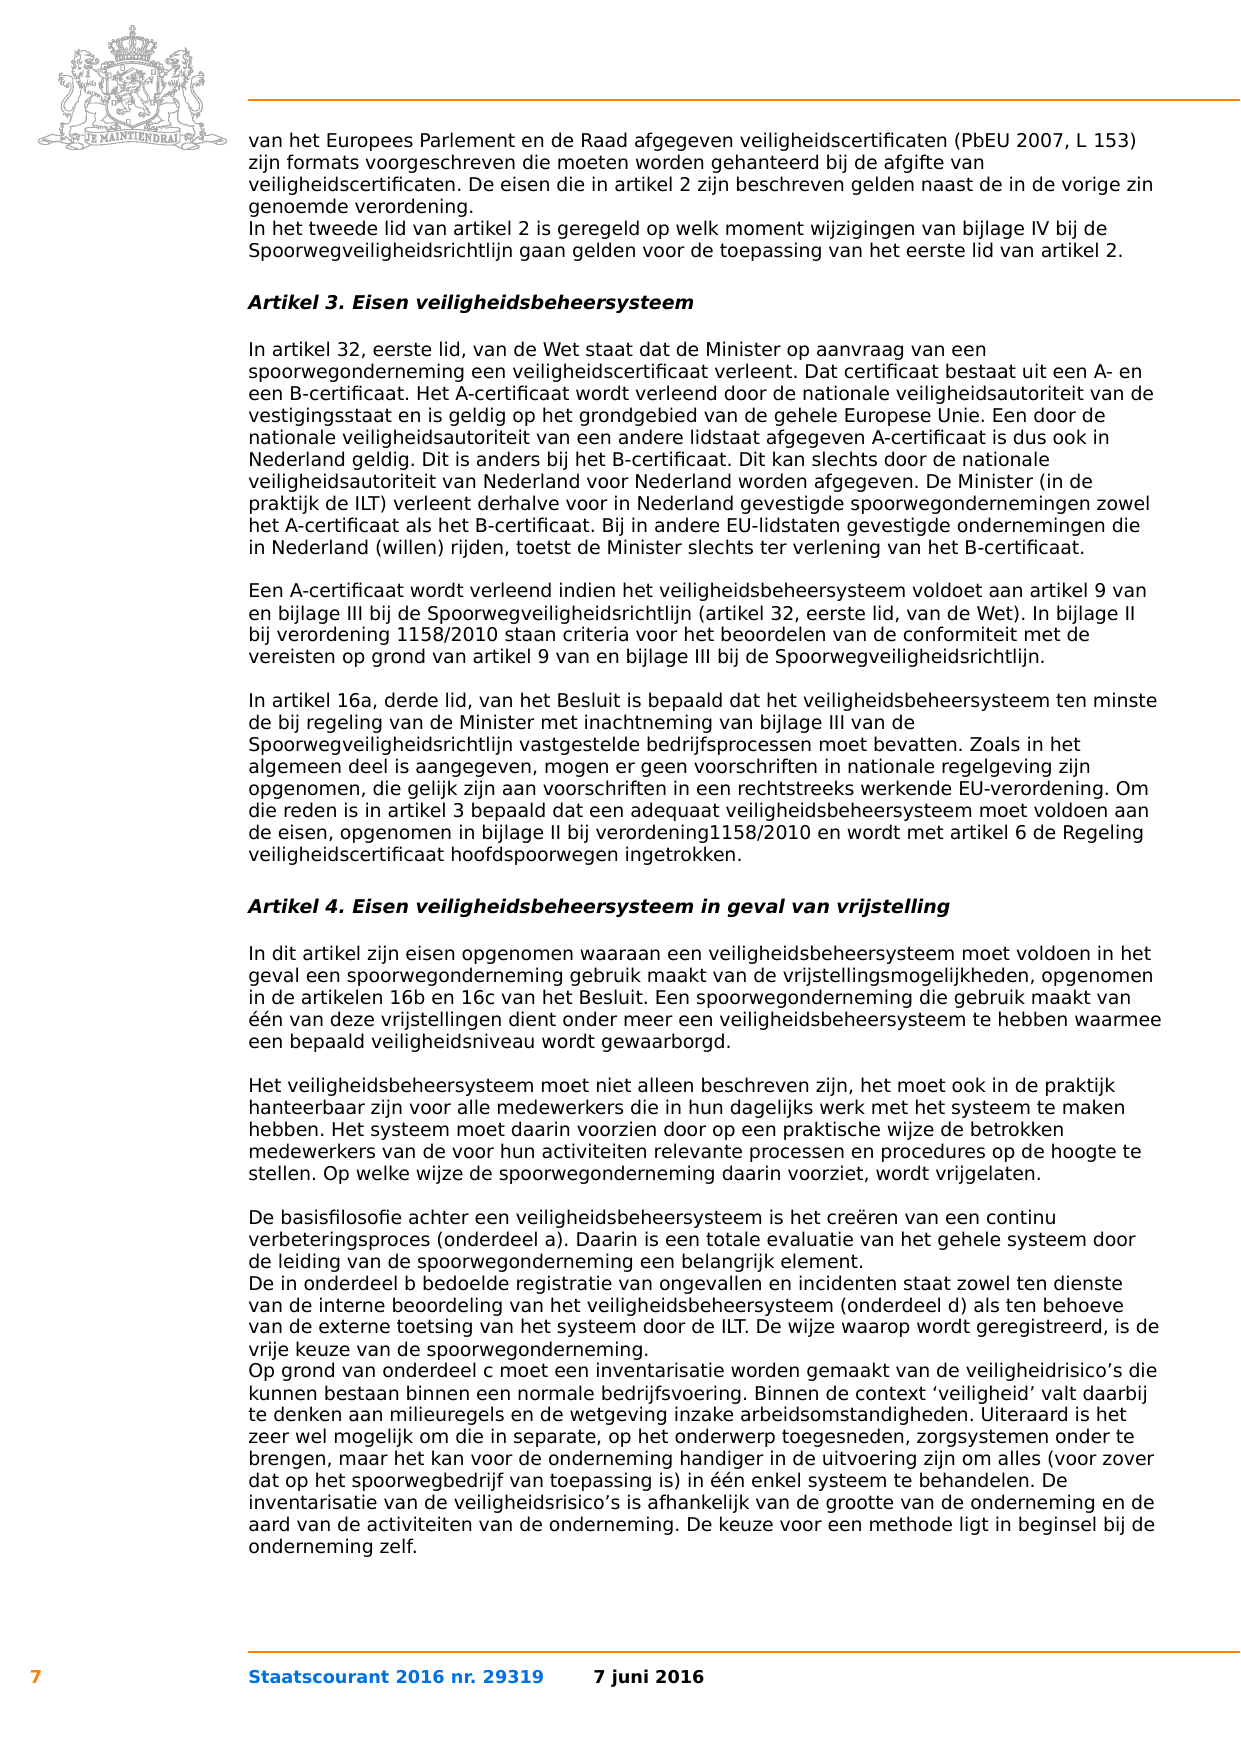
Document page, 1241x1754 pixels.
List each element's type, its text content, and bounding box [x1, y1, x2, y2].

text Het veiligheidsbeheersysteem moet niet alleen beschreven zijn, het moet ook in de praktijk hanteerbaar zijn voor alle medewerkers die in hun dagelijks werk met het systeem te maken hebben. Het systeem moet daarin voorzien door op een praktische wijze de betrokken medewerkers van de voor hun activiteiten relevante processen en procedures op de hoogte te stellen. Op welke wijze de spoorwegonderneming daarin voorziet, wordt vrijgelaten. [248, 1075, 1163, 1185]
text De basisfilosofie achter een veiligheidsbeheersysteem is het creëren van een continu verbeteringsproces (onderdeel a). Daarin is een totale evaluatie van het gehele systeem door de leiding van de spoorwegonderneming een belangrijk element. [248, 1207, 1163, 1272]
text Een A-certificaat wordt verleend indien het veiligheidsbeheersysteem voldoet aan artikel 9 van en bijlage III bij de Spoorwegveiligheidsrichtlijn (artikel 32, eerste lid, van de Wet). In bijlage II bij verordening 1158/2010 staan criteria voor het beoordelen van de conformiteit met de vereisten op grond van artikel 9 van en bijlage III bij de Spoorwegveiligheidsrichtlijn. [248, 580, 1163, 668]
text In artikel 32, eerste lid, van de Wet staat dat de Minister op aanvraag van een spoorwegonderneming een veiligheidscertificaat verleent. Dat certificaat bestaat uit een A- en een B-certificaat. Het A-certificaat wordt verleend door de nationale veiligheidsautoriteit van de vestigingsstaat en is geldig op het grondgebied van de gehele Europese Unie. Een door de nationale veiligheidsautoriteit van een andere lidstaat afgegeven A-certificaat is dus ook in Nederland geldig. Dit is anders bij het B-certificaat. Dit kan slechts door de nationale veiligheidsautoriteit van Nederland voor Nederland worden afgegeven. De Minister (in de praktijk de ILT) verleent derhalve voor in Nederland gevestigde spoorwegondernemingen zowel het A-certificaat als het B-certificaat. Bij in andere EU-lidstaten gevestigde ondernemingen die in Nederland (willen) rijden, toetst de Minister slechts ter verlening van het B-certificaat. [248, 339, 1163, 558]
text van het Europees Parlement en de Raad afgegeven veiligheidscertificaten (PbEU 2007, L 153) zijn formats voorgeschreven die moeten worden gehanteerd bij de afgifte van veiligheidscertificaten. De eisen die in artikel 2 zijn beschreven gelden naast de in de vorige zin genoemde verordening. [248, 130, 1163, 218]
subtitle Artikel 3. Eisen veiligheidsbeheersysteem [248, 292, 1163, 314]
text In dit artikel zijn eisen opgenomen waaraan een veiligheidsbeheersysteem moet voldoen in het geval een spoorwegonderneming gebruik maakt van de vrijstellingsmogelijkheden, opgenomen in de artikelen 16b en 16c van het Besluit. Een spoorwegonderneming die gebruik maakt van één van deze vrijstellingen dient onder meer een veiligheidsbeheersysteem te hebben waarmee een bepaald veiligheidsniveau wordt gewaarborgd. [248, 943, 1163, 1053]
text De in onderdeel b bedoelde registratie van ongevallen en incidenten staat zowel ten dienste van de interne beoordeling van het veiligheidsbeheersysteem (onderdeel d) als ten behoeve van de externe toetsing van het systeem door de ILT. De wijze waarop wordt geregistreerd, is de vrije keuze van de spoorwegonderneming. [248, 1272, 1163, 1360]
picture [38, 25, 227, 150]
text Op grond van onderdeel c moet een inventarisatie worden gemaakt van de veiligheidrisico’s die kunnen bestaan binnen een normale bedrijfsvoering. Binnen de context ‘veiligheid’ valt daarbij te denken aan milieuregels en de wetgeving inzake arbeidsomstandigheden. Uiteraard is het zeer wel mogelijk om die in separate, op het onderwerp toegesneden, zorgsystemen onder te brengen, maar het kan voor de onderneming handiger in de uitvoering zijn om alles (voor zover dat op het spoorwegbedrijf van toepassing is) in één enkel systeem te behandelen. De inventarisatie van de veiligheidsrisico’s is afhankelijk van de grootte van de onderneming en de aard van de activiteiten van de onderneming. De keuze voor een methode ligt in beginsel bij de onderneming zelf. [248, 1360, 1163, 1558]
text In het tweede lid van artikel 2 is geregeld op welk moment wijzigingen van bijlage IV bij de Spoorwegveiligheidsrichtlijn gaan gelden voor de toepassing van het eerste lid van artikel 2. [248, 218, 1163, 262]
text In artikel 16a, derde lid, van het Besluit is bepaald dat het veiligheidsbeheersysteem ten minste de bij regeling van de Minister met inachtneming van bijlage III van de Spoorwegveiligheidsrichtlijn vastgestelde bedrijfsprocessen moet bevatten. Zoals in het algemeen deel is aangegeven, mogen er geen voorschriften in nationale regelgeving zijn opgenomen, die gelijk zijn aan voorschriften in een rechtstreeks werkende EU-verordening. Om die reden is in artikel 3 bepaald dat een adequaat veiligheidsbeheersysteem moet voldoen aan de eisen, opgenomen in bijlage II bij verordening1158/2010 en wordt met artikel 6 de Regeling veiligheidscertificaat hoofdspoorwegen ingetrokken. [248, 690, 1163, 866]
subtitle Artikel 4. Eisen veiligheidsbeheersysteem in geval van vrijstelling [248, 896, 1163, 918]
